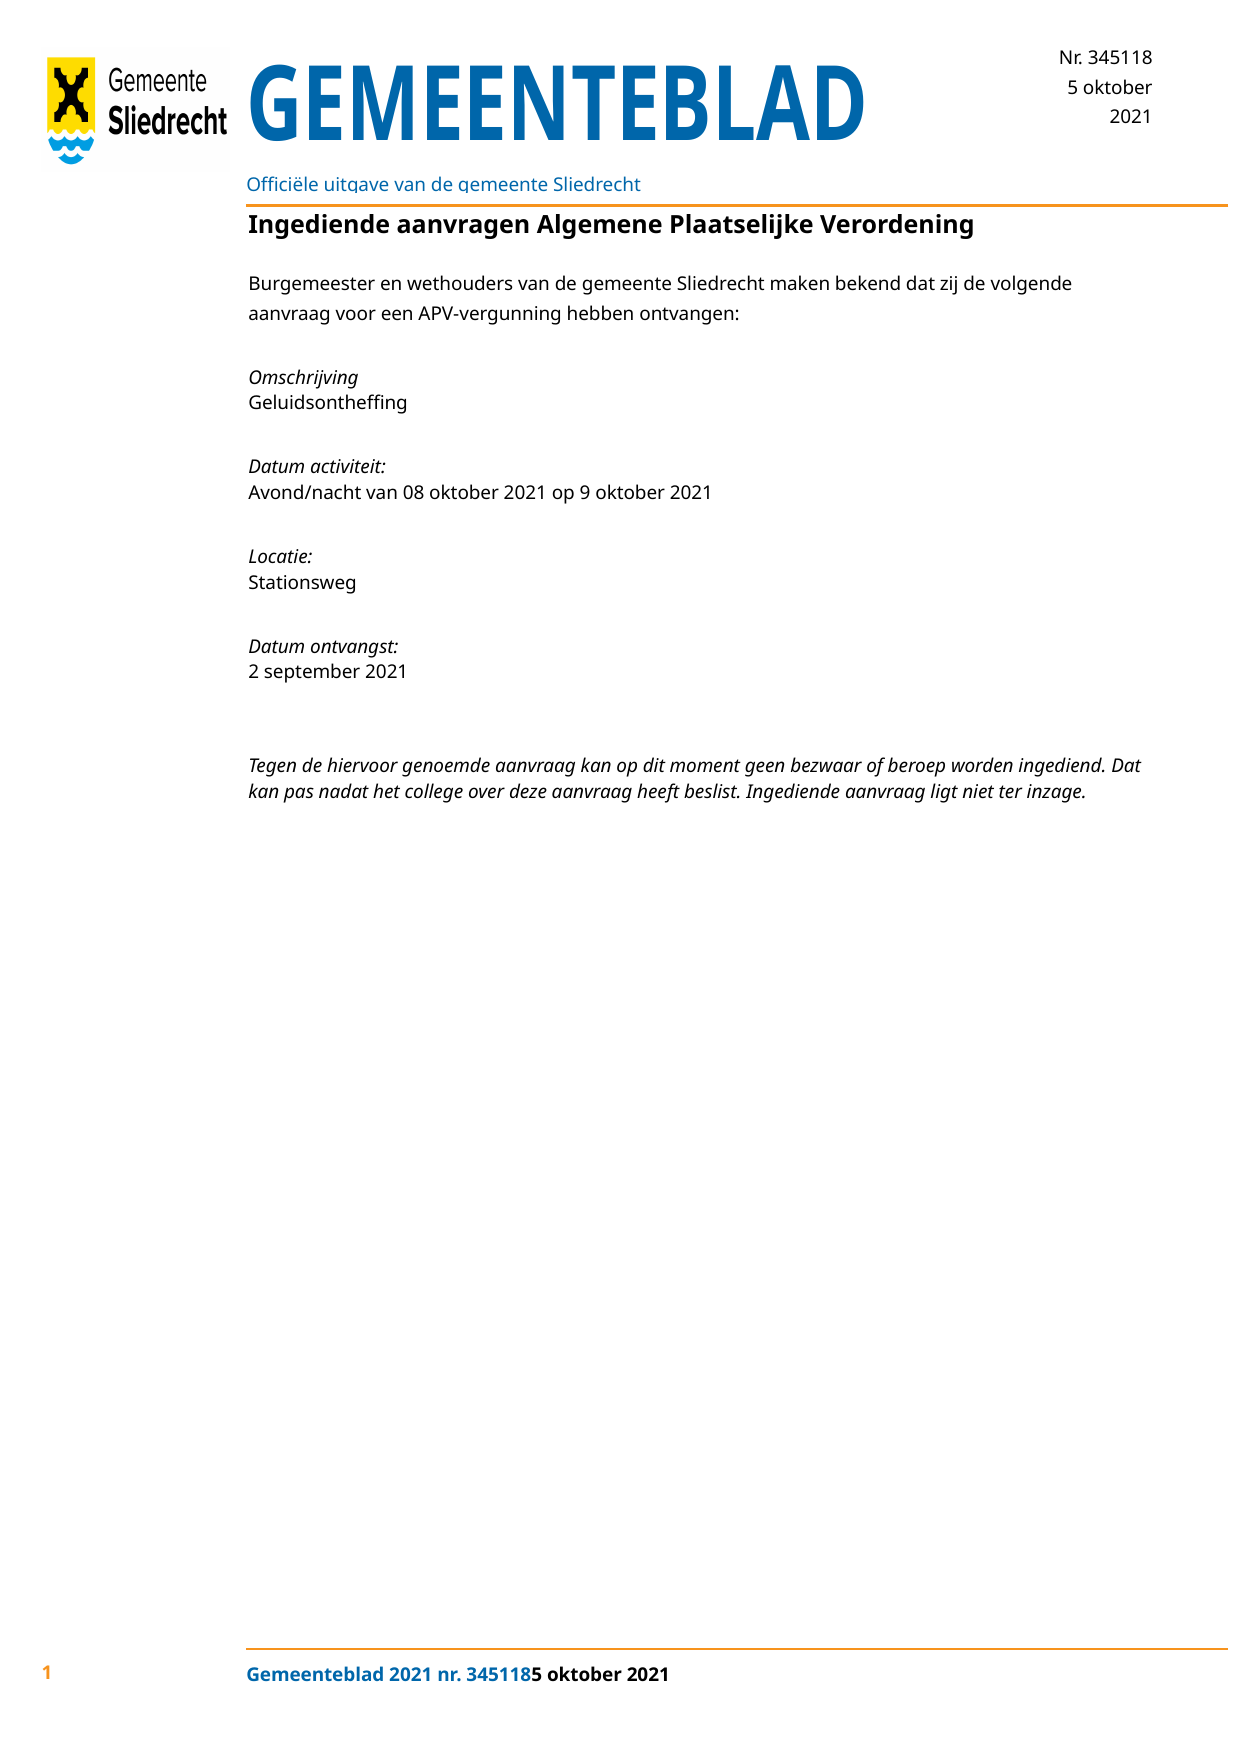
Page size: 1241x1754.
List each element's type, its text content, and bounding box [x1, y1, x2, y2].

text Burgemeester en wethouders van de gemeente Sliedrecht maken bekend dat zij de volgende aanvraag voor een APV-vergunning hebben ontvangen: [248, 270, 1152, 326]
text Datum activiteit: [248, 453, 1152, 479]
text Omschrijving [248, 364, 1152, 389]
text Ingediende aanvragen Algemene Plaatselijke Verordening [248, 207, 1152, 241]
text Stationsweg [248, 569, 1152, 595]
text 2 september 2021 [248, 659, 1152, 684]
text Datum ontvangst: [248, 633, 1152, 659]
text Tegen de hiervoor genoemde aanvraag kan op dit moment geen bezwaar of beroep worden ingediend. Dat kan pas nadat het college over deze aanvraag heeft beslist. Ingediende aanvraag ligt niet ter inzage. [248, 752, 1152, 804]
text Locatie: [248, 543, 1152, 569]
picture [41, 47, 231, 172]
text Avond/nacht van 08 oktober 2021 op 9 oktober 2021 [248, 479, 1152, 505]
text Geluidsontheffing [248, 389, 1152, 415]
